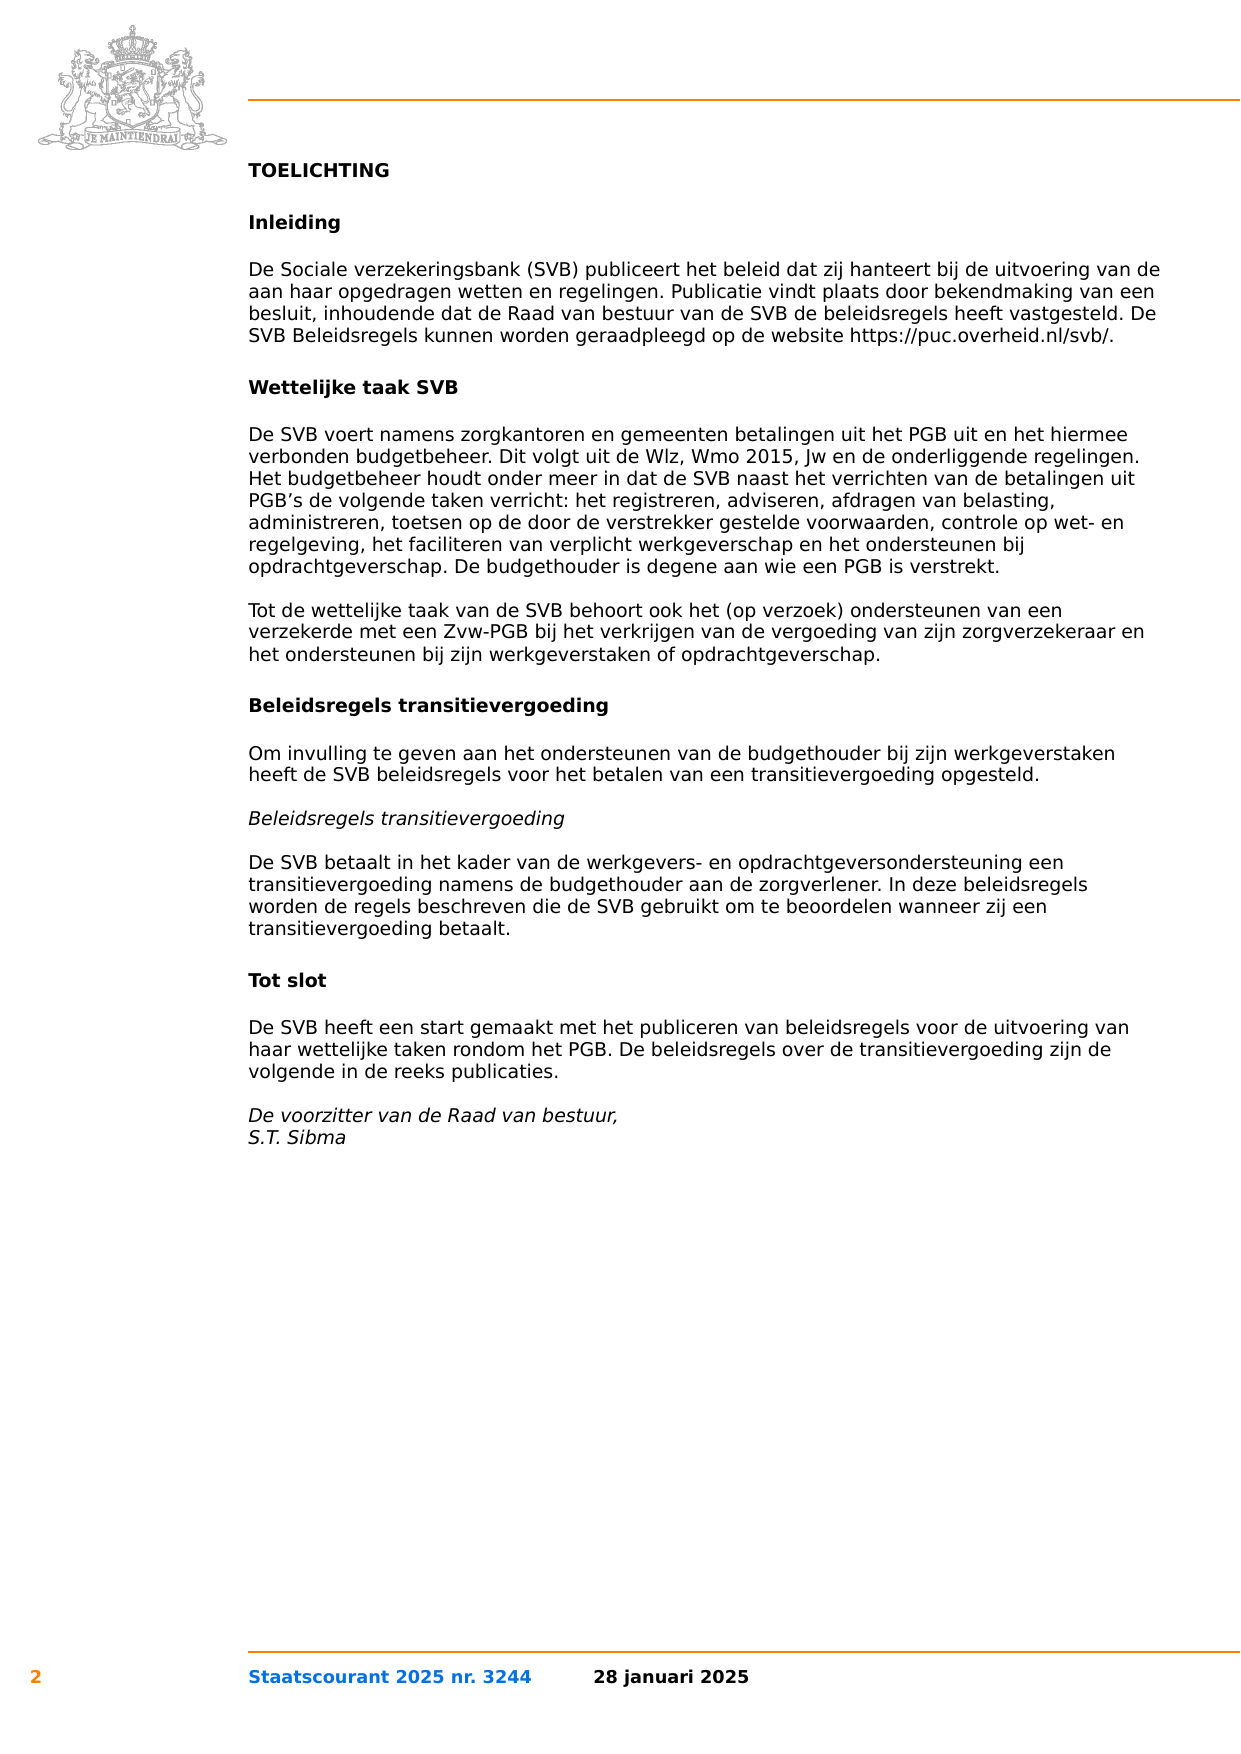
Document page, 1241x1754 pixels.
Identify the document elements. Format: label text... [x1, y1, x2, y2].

text De voorzitter van de Raad van bestuur, S.T. Sibma [248, 1105, 1163, 1149]
text De SVB voert namens zorgkantoren en gemeenten betalingen uit het PGB uit en het hiermee verbonden budgetbeheer. Dit volgt uit de Wlz, Wmo 2015, Jw en de onderliggende regelingen. Het budgetbeheer houdt onder meer in dat de SVB naast het verrichten van de betalingen uit PGB’s de volgende taken verricht: het registreren, adviseren, afdragen van belasting, administreren, toetsen op de door de verstrekker gestelde voorwaarden, controle op wet- en regelgeving, het faciliteren van verplicht werkgeverschap en het ondersteunen bij opdrachtgeverschap. De budgethouder is degene aan wie een PGB is verstrekt. [248, 424, 1163, 578]
text De Sociale verzekeringsbank (SVB) publiceert het beleid dat zij hanteert bij de uitvoering van de aan haar opgedragen wetten en regelingen. Publicatie vindt plaats door bekendmaking van een besluit, inhoudende dat de Raad van bestuur van de SVB de beleidsregels heeft vastgesteld. De SVB Beleidsregels kunnen worden geraadpleegd op de website https://puc.overheid.nl/svb/. [248, 259, 1163, 347]
subtitle Tot slot [248, 970, 1163, 992]
subtitle Beleidsregels transitievergoeding [248, 808, 1163, 830]
subtitle TOELICHTING [248, 160, 1163, 182]
text Om invulling te geven aan het ondersteunen van de budgethouder bij zijn werkgeverstaken heeft de SVB beleidsregels voor het betalen van een transitievergoeding opgesteld. [248, 742, 1163, 786]
subtitle Beleidsregels transitievergoeding [248, 695, 1163, 717]
text Tot de wettelijke taak van de SVB behoort ook het (op verzoek) ondersteunen van een verzekerde met een Zvw-PGB bij het verkrijgen van de vergoeding van zijn zorgverzekeraar en het ondersteunen bij zijn werkgeverstaken of opdrachtgeverschap. [248, 599, 1163, 665]
picture [38, 25, 227, 150]
text De SVB heeft een start gemaakt met het publiceren van beleidsregels voor de uitvoering van haar wettelijke taken rondom het PGB. De beleidsregels over de transitievergoeding zijn de volgende in de reeks publicaties. [248, 1017, 1163, 1083]
subtitle Inleiding [248, 212, 1163, 234]
subtitle Wettelijke taak SVB [248, 377, 1163, 399]
text De SVB betaalt in het kader van de werkgevers- en opdrachtgeversondersteuning een transitievergoeding namens de budgethouder aan de zorgverlener. In deze beleidsregels worden de regels beschreven die de SVB gebruikt om te beoordelen wanneer zij een transitievergoeding betaalt. [248, 852, 1163, 940]
